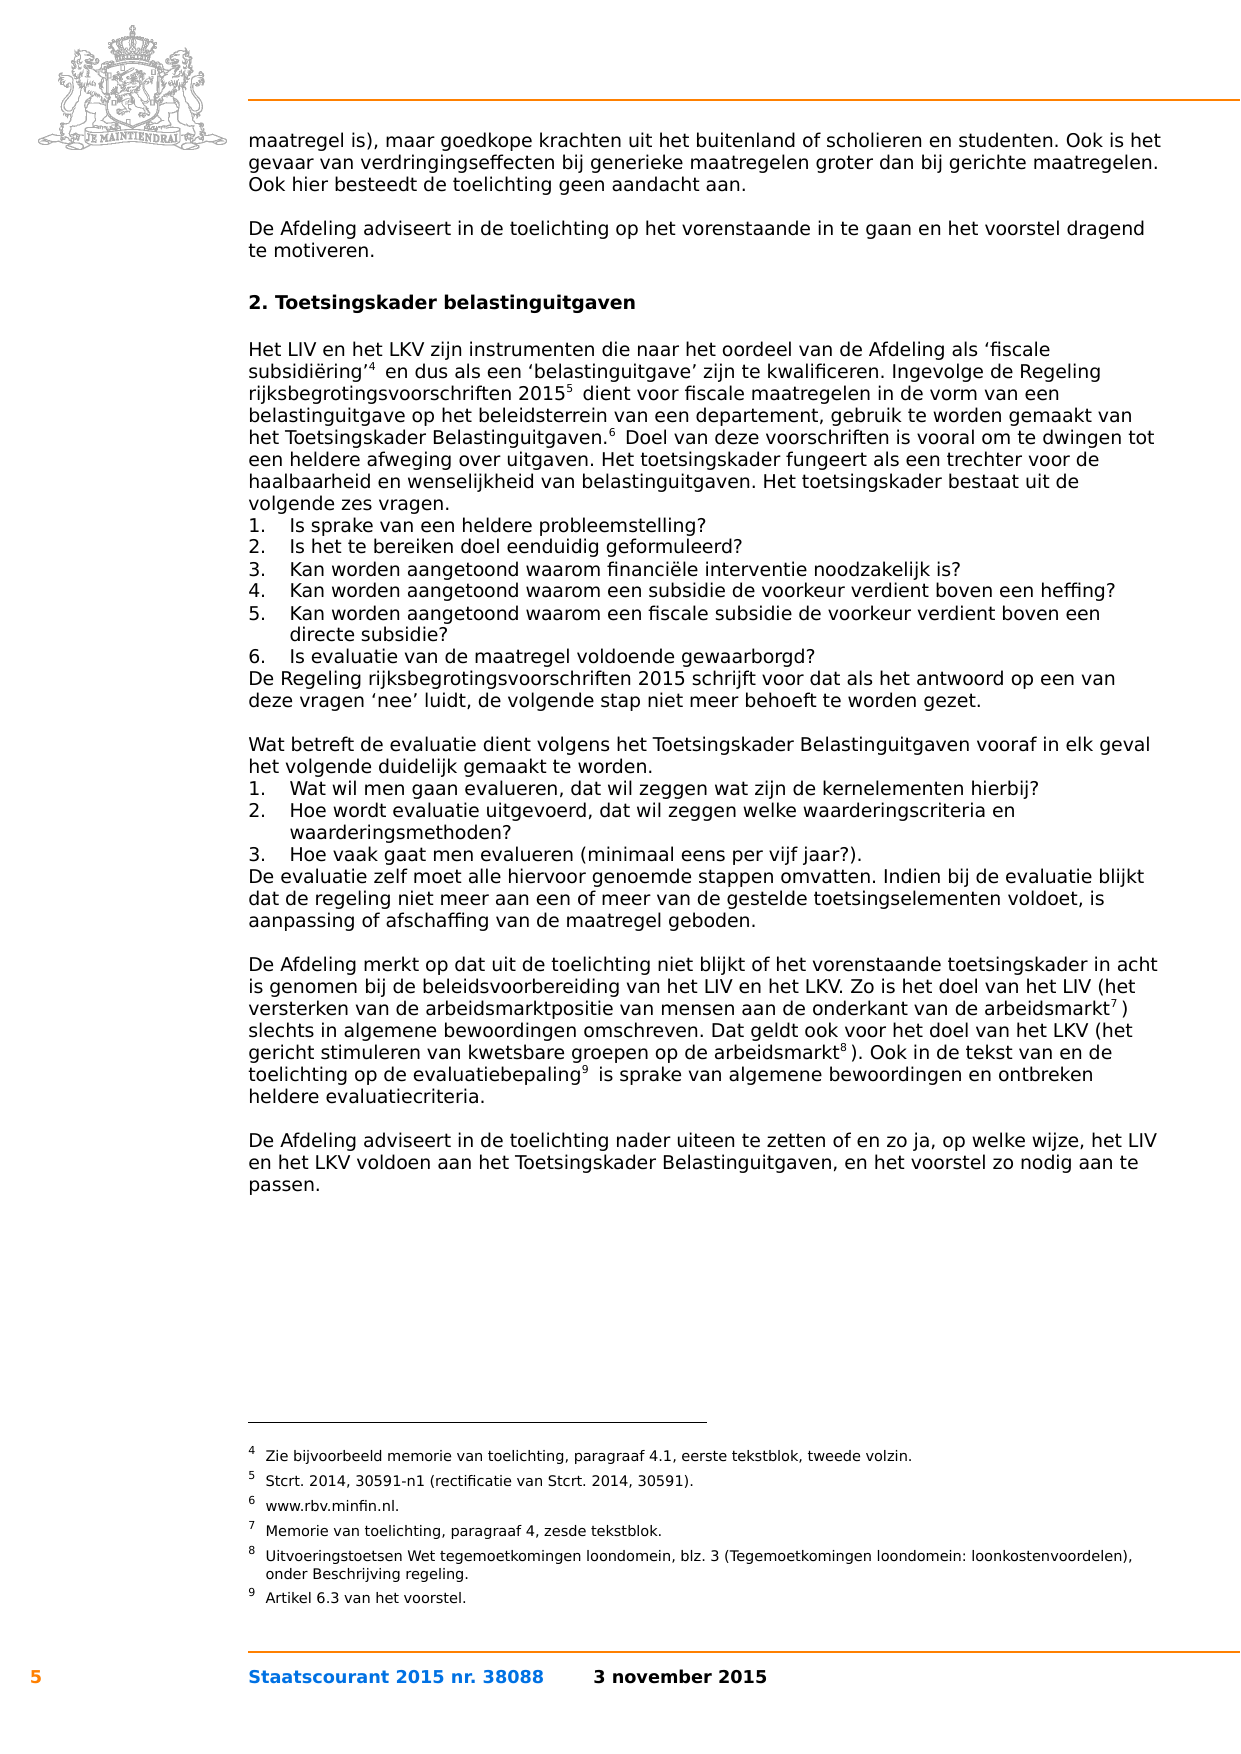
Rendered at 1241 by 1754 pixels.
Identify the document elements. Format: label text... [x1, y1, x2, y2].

text Het LIV en het LKV zijn instrumenten die naar het oordeel van de Afdeling als ‘fiscale subsidiëring’ en dus als een ‘belastinguitgave’ zijn te kwalificeren. Ingevolge de Regeling rijksbegrotingsvoorschriften 2015 dient voor fiscale maatregelen in de vorm van een belastinguitgave op het beleidsterrein van een departement, gebruik te worden gemaakt van het Toetsingskader Belastinguitgaven. Doel van deze voorschriften is vooral om te dwingen tot een heldere afweging over uitgaven. Het toetsingskader fungeert als een trechter voor de haalbaarheid en wenselijkheid van belastinguitgaven. Het toetsingskader bestaat uit de volgende zes vragen. [248, 339, 1163, 514]
text 2. Hoe wordt evaluatie uitgevoerd, dat wil zeggen welke waarderingscriteria en waarderingsmethoden? [248, 800, 1163, 844]
text 1. Wat wil men gaan evalueren, dat wil zeggen wat zijn de kernelementen hierbij? [248, 778, 1163, 800]
text De Afdeling merkt op dat uit de toelichting niet blijkt of het vorenstaande toetsingskader in acht is genomen bij de beleidsvoorbereiding van het LIV en het LKV. Zo is het doel van het LIV (het versterken van de arbeidsmarktpositie van mensen aan de onderkant van de arbeidsmarkt) slechts in algemene bewoordingen omschreven. Dat geldt ook voor het doel van het LKV (het gericht stimuleren van kwetsbare groepen op de arbeidsmarkt). Ook in de tekst van en de toelichting op de evaluatiebepaling is sprake van algemene bewoordingen en ontbreken heldere evaluatiecriteria. [248, 954, 1163, 1108]
text De Afdeling adviseert in de toelichting op het vorenstaande in te gaan en het voorstel dragend te motiveren. [248, 218, 1163, 262]
text Wat betreft de evaluatie dient volgens het Toetsingskader Belastinguitgaven vooraf in elk geval het volgende duidelijk gemaakt te worden. [248, 734, 1163, 778]
text 3. Kan worden aangetoond waarom financiële interventie noodzakelijk is? [248, 558, 1163, 580]
text 5. Kan worden aangetoond waarom een fiscale subsidie de voorkeur verdient boven een directe subsidie? [248, 602, 1163, 646]
text maatregel is), maar goedkope krachten uit het buitenland of scholieren en studenten. Ook is het gevaar van verdringingseffecten bij generieke maatregelen groter dan bij gerichte maatregelen. Ook hier besteedt de toelichting geen aandacht aan. [248, 130, 1163, 196]
text Artikel 6.3 van het voorstel. [248, 1586, 1163, 1608]
text Zie bijvoorbeeld memorie van toelichting, paragraaf 4.1, eerste tekstblok, tweede volzin. [248, 1444, 1163, 1466]
text Memorie van toelichting, paragraaf 4, zesde tekstblok. [248, 1519, 1163, 1541]
text 4. Kan worden aangetoond waarom een subsidie de voorkeur verdient boven een heffing? [248, 580, 1163, 602]
text 6. Is evaluatie van de maatregel voldoende gewaarborgd? [248, 646, 1163, 668]
text De evaluatie zelf moet alle hiervoor genoemde stappen omvatten. Indien bij de evaluatie blijkt dat de regeling niet meer aan een of meer van de gestelde toetsingselementen voldoet, is aanpassing of afschaffing van de maatregel geboden. [248, 866, 1163, 932]
text 1. Is sprake van een heldere probleemstelling? [248, 514, 1163, 536]
subtitle 2. Toetsingskader belastinguitgaven [248, 292, 1163, 314]
picture [38, 25, 227, 150]
text Stcrt. 2014, 30591-n1 (rectificatie van Stcrt. 2014, 30591). [248, 1469, 1163, 1491]
text 2. Is het te bereiken doel eenduidig geformuleerd? [248, 536, 1163, 558]
text Uitvoeringstoetsen Wet tegemoetkomingen loondomein, blz. 3 (Tegemoetkomingen loondomein: loonkostenvoordelen), onder Beschrijving regeling. [248, 1544, 1163, 1583]
text De Regeling rijksbegrotingsvoorschriften 2015 schrijft voor dat als het antwoord op een van deze vragen ‘nee’ luidt, de volgende stap niet meer behoeft te worden gezet. [248, 668, 1163, 712]
text 3. Hoe vaak gaat men evalueren (minimaal eens per vijf jaar?). [248, 844, 1163, 866]
text De Afdeling adviseert in de toelichting nader uiteen te zetten of en zo ja, op welke wijze, het LIV en het LKV voldoen aan het Toetsingskader Belastinguitgaven, en het voorstel zo nodig aan te passen. [248, 1129, 1163, 1196]
text www.rbv.minfin.nl. [248, 1494, 1163, 1516]
